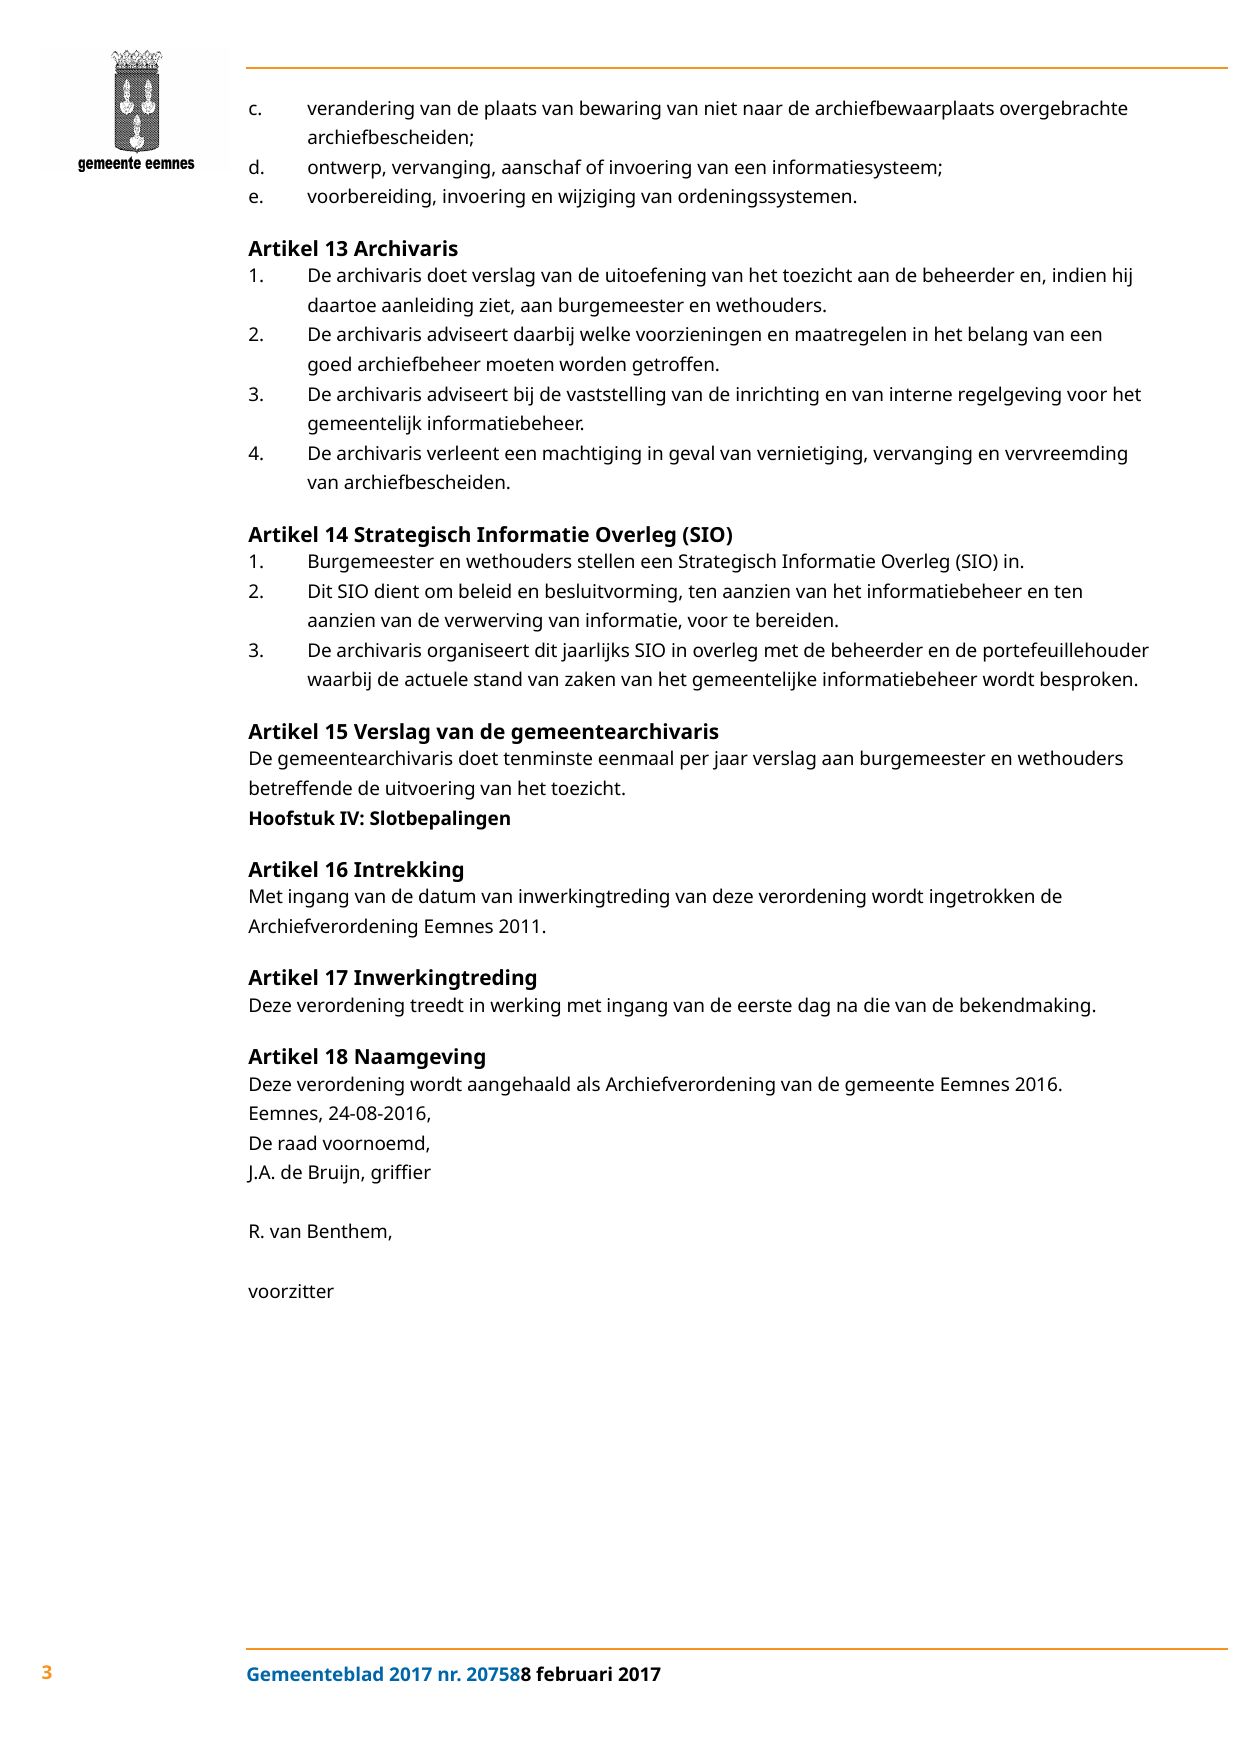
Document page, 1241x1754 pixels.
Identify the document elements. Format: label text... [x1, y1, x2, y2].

list De archivaris organiseert dit jaarlijks SIO in overleg met de beheerder en de portefeuillehouder waarbij de actuele stand van zaken van het gemeentelijke informatiebeheer wordt besproken. [248, 637, 1152, 692]
text Deze verordening wordt aangehaald als Archiefverordening van de gemeente Eemnes 2016. [248, 1071, 1152, 1097]
list Dit SIO dient om beleid en besluitvorming, ten aanzien van het informatiebeheer en ten aanzien van de verwerving van informatie, voor te bereiden. [248, 578, 1152, 633]
text Artikel 13 Archivaris [248, 234, 1152, 262]
text J.A. de Bruijn, griffier [248, 1159, 1152, 1185]
list ontwerp, vervanging, aanschaf of invoering van een informatiesysteem; [248, 154, 1152, 180]
list verandering van de plaats van bewaring van niet naar de archiefbewaarplaats overgebrachte archiefbescheiden; [248, 95, 1152, 150]
text R. van Benthem, [248, 1219, 1152, 1244]
text Artikel 16 Intrekking [248, 855, 1152, 883]
picture [41, 47, 231, 172]
list voorbereiding, invoering en wijziging van ordeningssystemen. [248, 183, 1152, 209]
text voorzitter [248, 1278, 1152, 1304]
text Hoofstuk IV: Slotbepalingen [248, 805, 1152, 830]
text Artikel 18 Naamgeving [248, 1042, 1152, 1071]
text Met ingang van de datum van inwerkingtreding van deze verordening wordt ingetrokken de Archiefverordening Eemnes 2011. [248, 883, 1152, 939]
list De archivaris verleent een machtiging in geval van vernietiging, vervanging en vervreemding van archiefbescheiden. [248, 440, 1152, 495]
text Eemnes, 24-08-2016, [248, 1100, 1152, 1126]
text Artikel 14 Strategisch Informatie Overleg (SIO) [248, 520, 1152, 548]
text De gemeentearchivaris doet tenminste eenmaal per jaar verslag aan burgemeester en wethouders betreffende de uitvoering van het toezicht. [248, 746, 1152, 801]
list De archivaris doet verslag van de uitoefening van het toezicht aan de beheerder en, indien hij daartoe aanleiding ziet, aan burgemeester en wethouders. [248, 262, 1152, 318]
list De archivaris adviseert daarbij welke voorzieningen en maatregelen in het belang van een goed archiefbeheer moeten worden getroffen. [248, 322, 1152, 377]
text Artikel 17 Inwerkingtreding [248, 963, 1152, 992]
list Burgemeester en wethouders stellen een Strategisch Informatie Overleg (SIO) in. [248, 548, 1152, 574]
list De archivaris adviseert bij de vaststelling van de inrichting en van interne regelgeving voor het gemeentelijk informatiebeheer. [248, 381, 1152, 436]
text De raad voornoemd, [248, 1130, 1152, 1156]
text Artikel 15 Verslag van de gemeentearchivaris [248, 717, 1152, 746]
text Deze verordening treedt in werking met ingang van de eerste dag na die van de bekendmaking. [248, 992, 1152, 1018]
